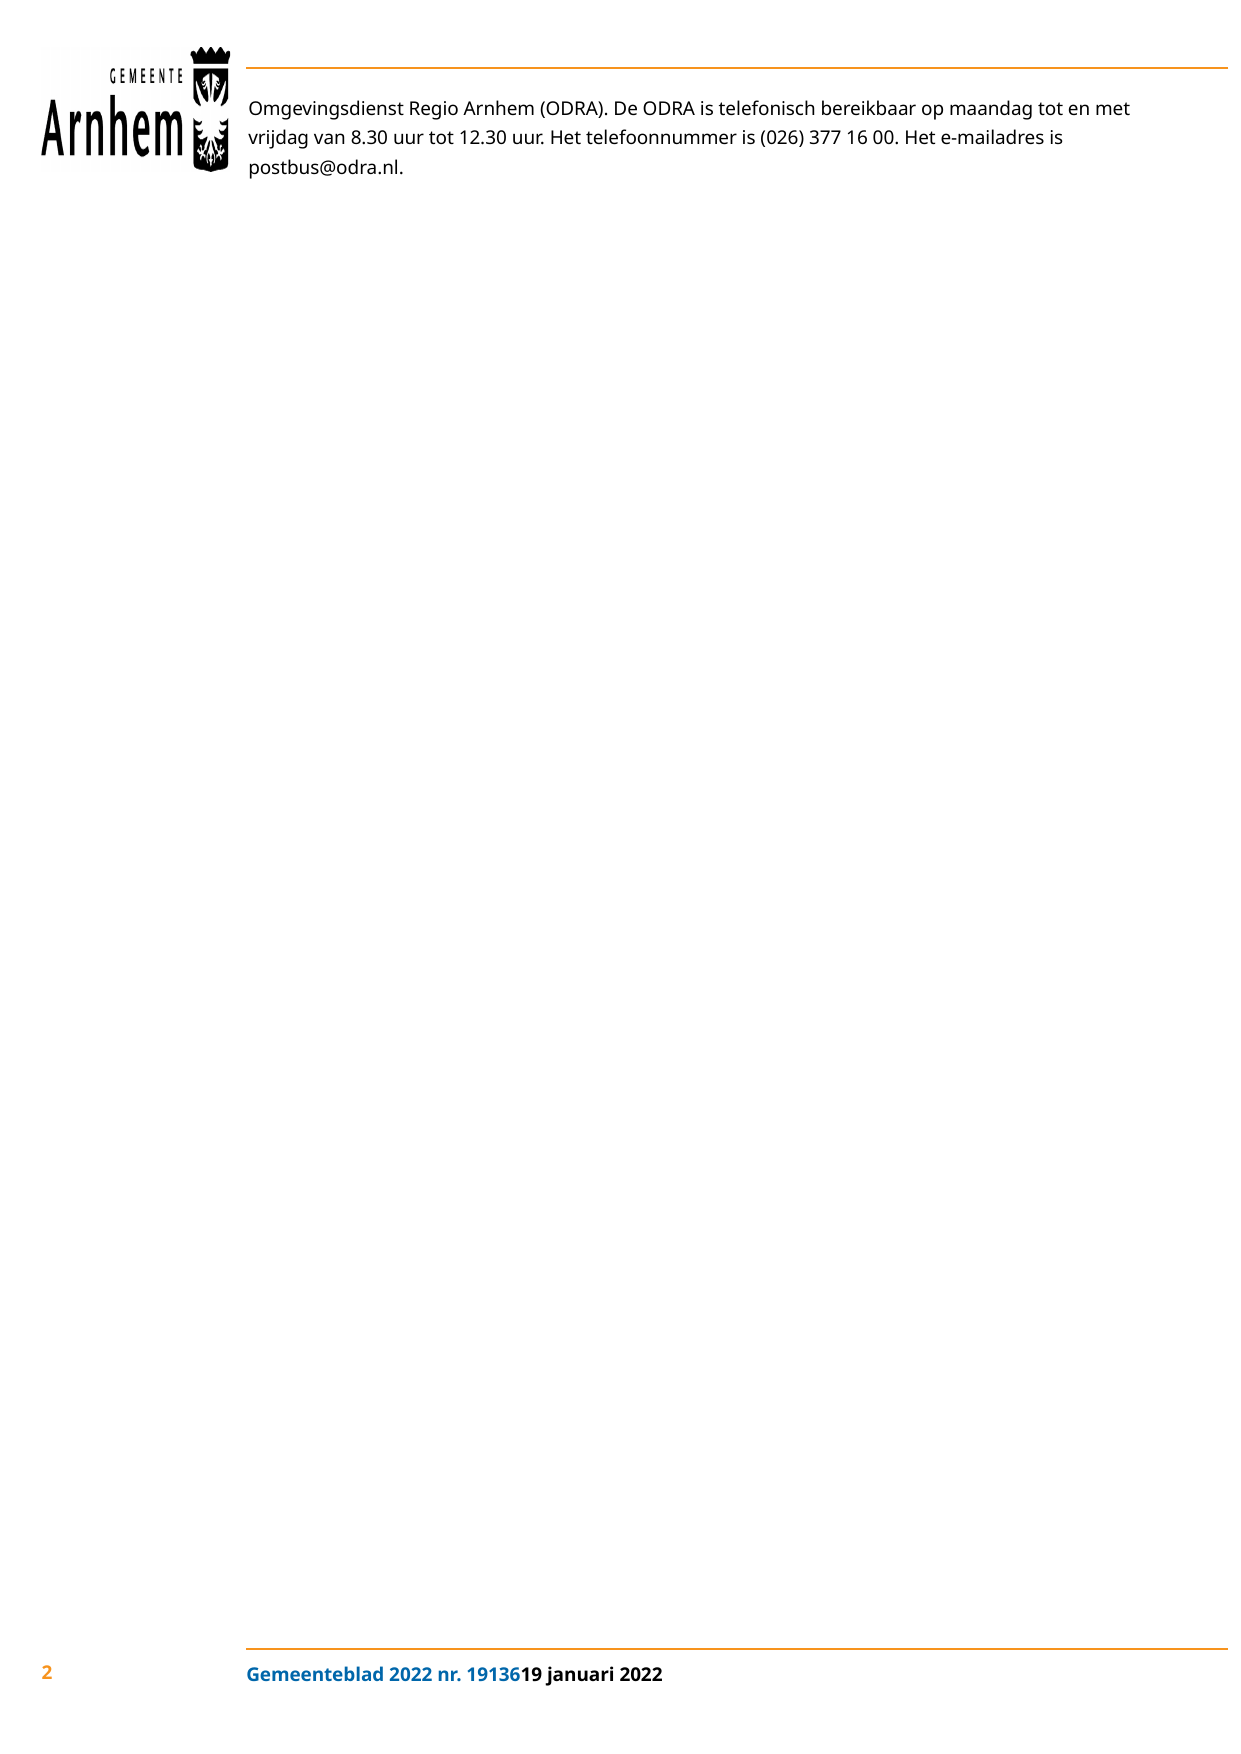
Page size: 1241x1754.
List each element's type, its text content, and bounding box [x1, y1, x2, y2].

text Omgevingsdienst Regio Arnhem (ODRA). De ODRA is telefonisch bereikbaar op maandag tot en met vrijdag van 8.30 uur tot 12.30 uur. Het telefoonnummer is (026) 377 16 00. Het e-mailadres is postbus@odra.nl. [248, 95, 1152, 180]
picture [41, 47, 231, 172]
